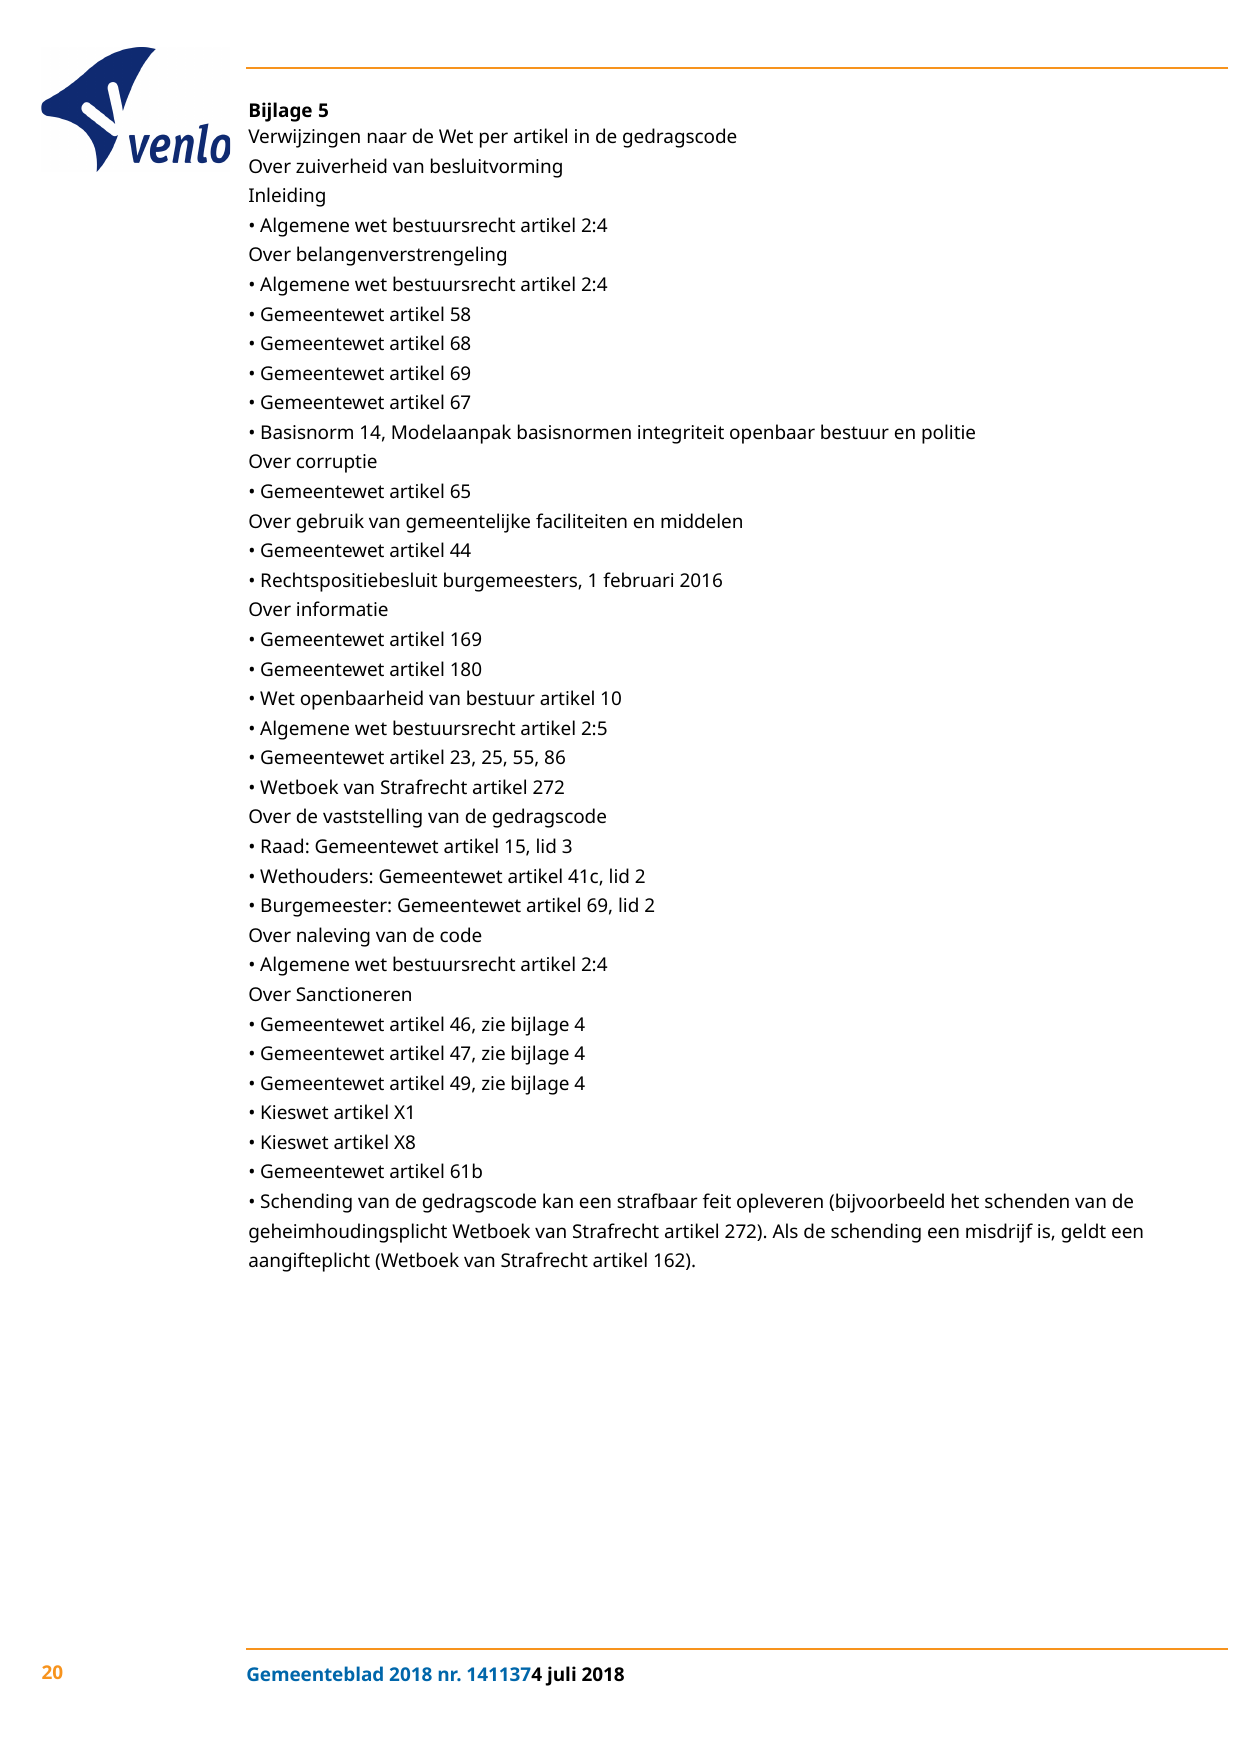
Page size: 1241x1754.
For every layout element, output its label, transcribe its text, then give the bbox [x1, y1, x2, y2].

text • Gemeentewet artikel 58 [248, 301, 1152, 327]
text • Wet openbaarheid van bestuur artikel 10 [248, 685, 1152, 711]
text • Wethouders: Gemeentewet artikel 41c, lid 2 [248, 863, 1152, 889]
text • Gemeentewet artikel 44 [248, 537, 1152, 563]
text • Algemene wet bestuursrecht artikel 2:4 [248, 212, 1152, 238]
text • Gemeentewet artikel 46, zie bijlage 4 [248, 1011, 1152, 1037]
text • Gemeentewet artikel 61b [248, 1159, 1152, 1184]
text • Gemeentewet artikel 47, zie bijlage 4 [248, 1040, 1152, 1066]
text • Raad: Gemeentewet artikel 15, lid 3 [248, 833, 1152, 859]
text Over corruptie [248, 449, 1152, 474]
text Over informatie [248, 597, 1152, 622]
text • Gemeentewet artikel 49, zie bijlage 4 [248, 1070, 1152, 1096]
text • Kieswet artikel X8 [248, 1129, 1152, 1155]
text Over gebruik van gemeentelijke faciliteiten en middelen [248, 508, 1152, 534]
text • Schending van de gedragscode kan een strafbaar feit opleveren (bijvoorbeeld het schenden van de geheimhoudingsplicht Wetboek van Strafrecht artikel 272). Als de schending een misdrijf is, geldt een aangifteplicht (Wetboek van Strafrecht artikel 162). [248, 1188, 1152, 1273]
text • Gemeentewet artikel 68 [248, 330, 1152, 356]
text • Gemeentewet artikel 169 [248, 626, 1152, 652]
text Inleiding [248, 182, 1152, 208]
text • Gemeentewet artikel 67 [248, 389, 1152, 415]
text • Burgemeester: Gemeentewet artikel 69, lid 2 [248, 892, 1152, 918]
text • Wetboek van Strafrecht artikel 272 [248, 774, 1152, 800]
picture [41, 47, 231, 172]
text • Gemeentewet artikel 23, 25, 55, 86 [248, 744, 1152, 770]
text • Kieswet artikel X1 [248, 1099, 1152, 1125]
text Over naleving van de code [248, 922, 1152, 948]
text Over de vaststelling van de gedragscode [248, 804, 1152, 829]
text Over zuiverheid van besluitvorming [248, 153, 1152, 179]
text • Rechtspositiebesluit burgemeesters, 1 februari 2016 [248, 567, 1152, 593]
text Verwijzingen naar de Wet per artikel in de gedragscode [248, 123, 1152, 149]
text • Algemene wet bestuursrecht artikel 2:4 [248, 271, 1152, 297]
text • Gemeentewet artikel 180 [248, 656, 1152, 682]
text • Algemene wet bestuursrecht artikel 2:4 [248, 952, 1152, 977]
text Bijlage 5 [248, 95, 1152, 123]
text • Basisnorm 14, Modelaanpak basisnormen integriteit openbaar bestuur en politie [248, 419, 1152, 445]
text • Algemene wet bestuursrecht artikel 2:5 [248, 715, 1152, 741]
text • Gemeentewet artikel 69 [248, 360, 1152, 386]
text • Gemeentewet artikel 65 [248, 478, 1152, 504]
text Over belangenverstrengeling [248, 242, 1152, 267]
text Over Sanctioneren [248, 981, 1152, 1007]
